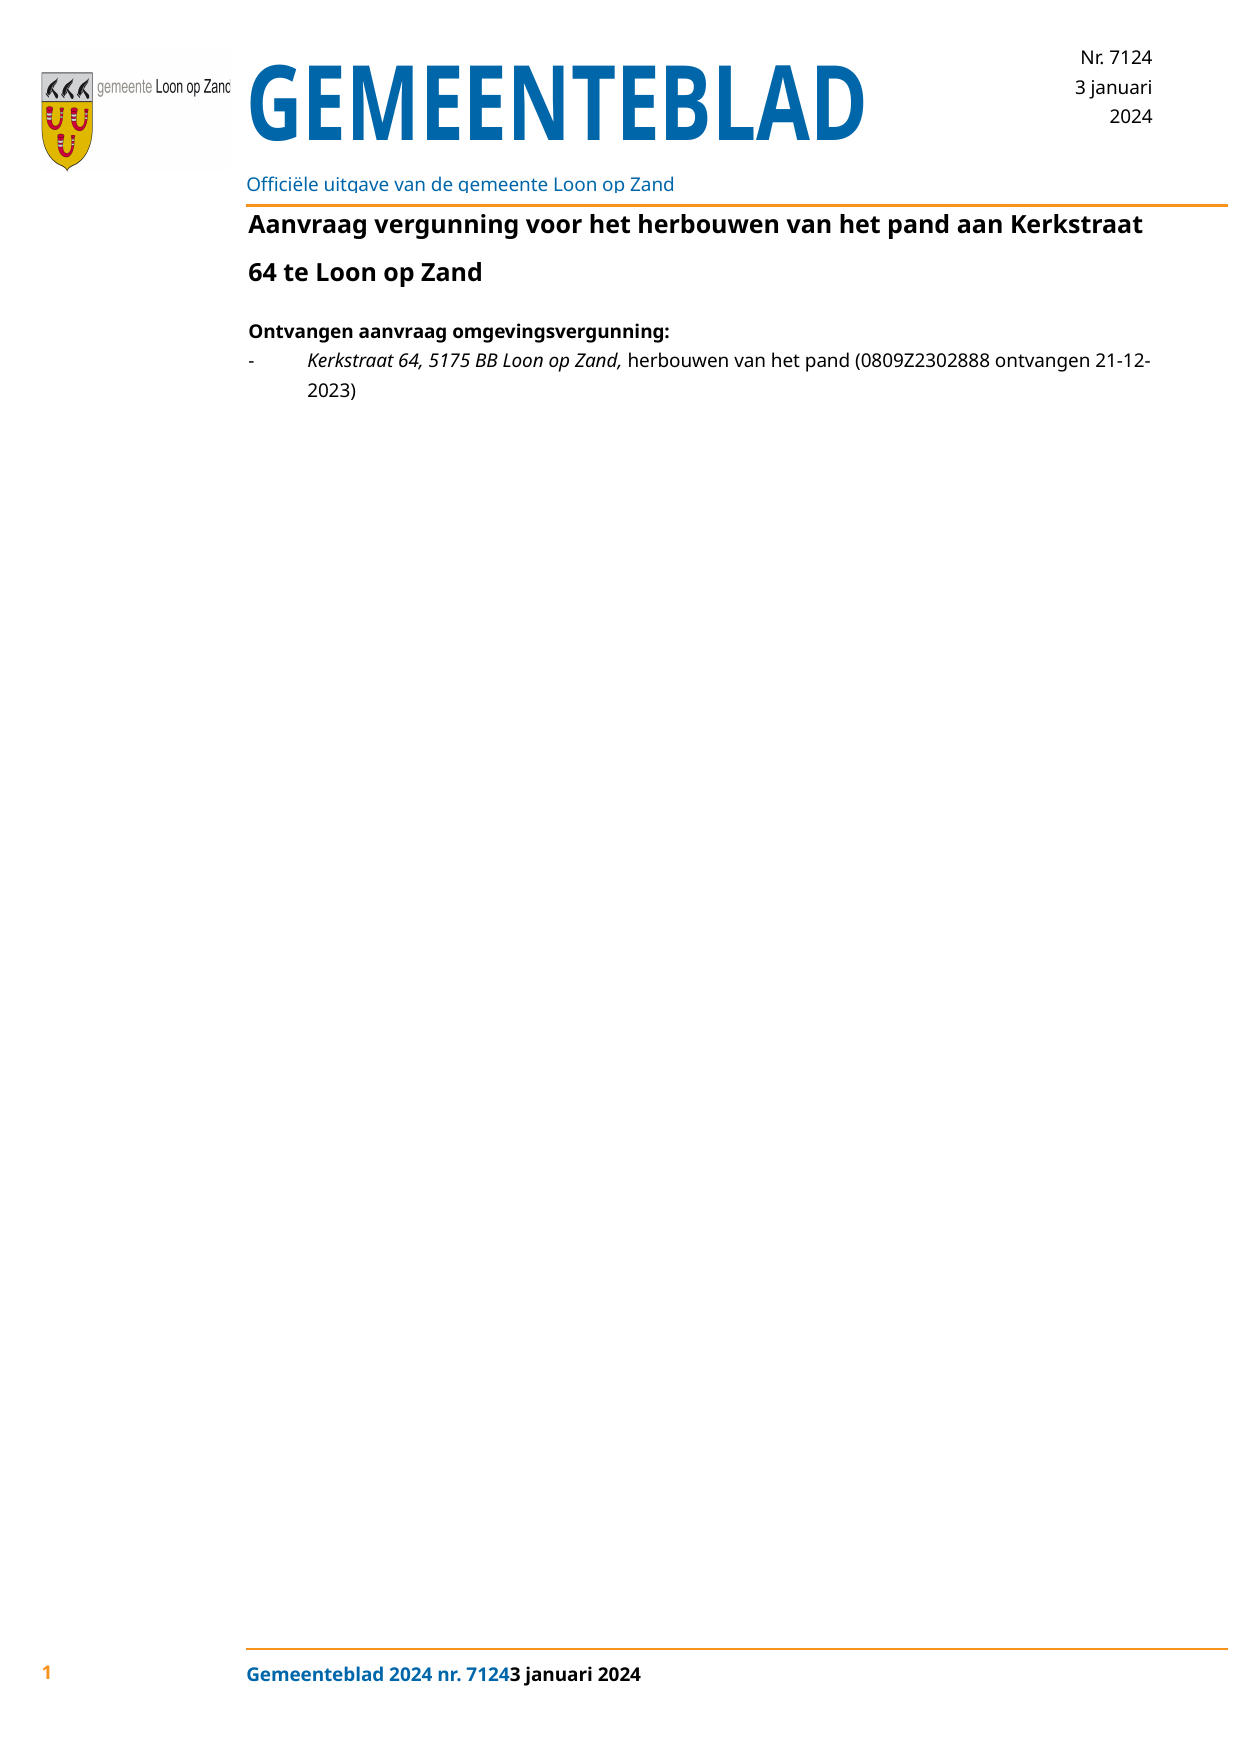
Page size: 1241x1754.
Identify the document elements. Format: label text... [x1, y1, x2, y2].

text Ontvangen aanvraag omgevingsvergunning: [248, 318, 1152, 344]
list Kerkstraat 64, 5175 BB Loon op Zand, herbouwen van het pand (0809Z2302888 ontvangen 21-12-2023) [248, 347, 1152, 403]
picture [41, 47, 231, 172]
text Aanvraag vergunning voor het herbouwen van het pand aan Kerkstraat 64 te Loon op Zand [248, 207, 1152, 288]
